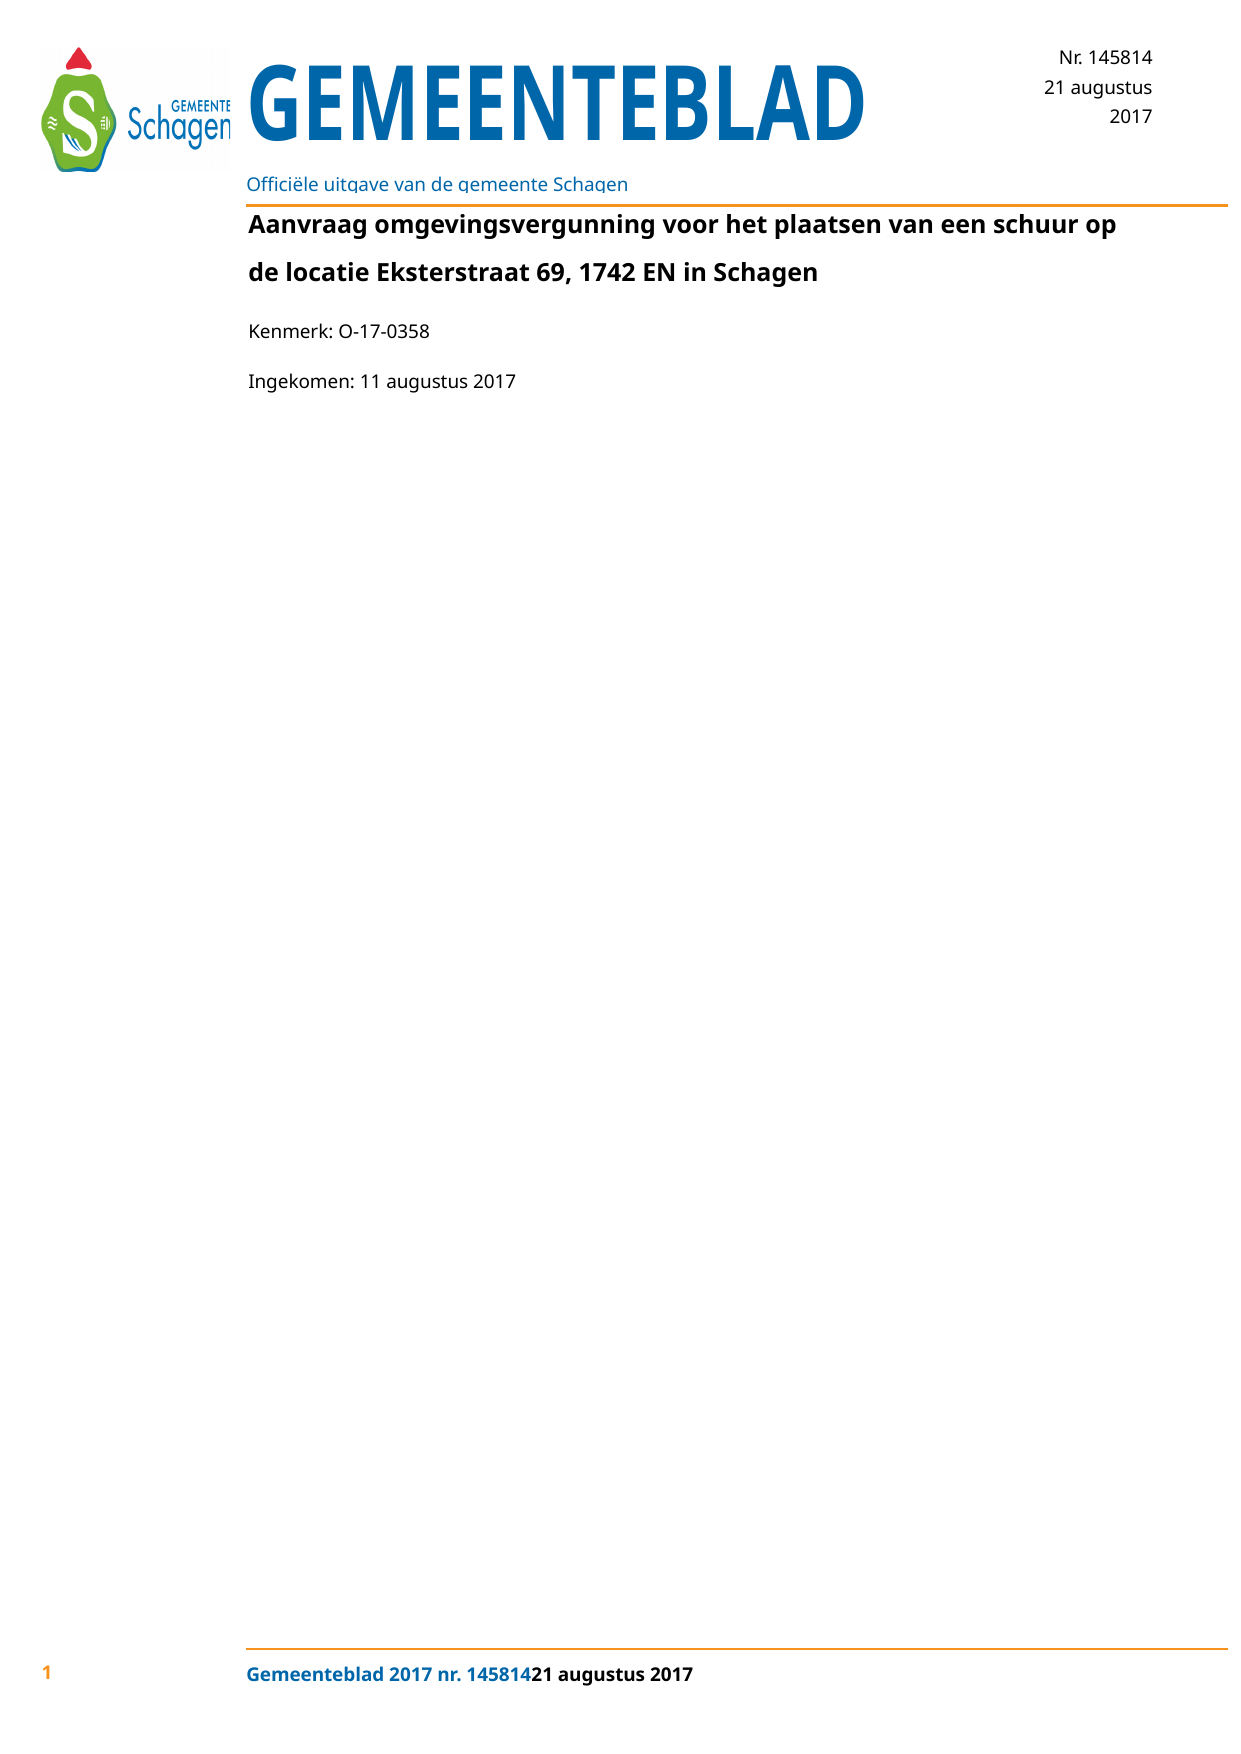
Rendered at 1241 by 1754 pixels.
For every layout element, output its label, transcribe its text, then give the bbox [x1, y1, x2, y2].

picture [41, 47, 231, 172]
text Kenmerk: O-17-0358 [248, 318, 1152, 344]
text Aanvraag omgevingsvergunning voor het plaatsen van een schuur op de locatie Eksterstraat 69, 1742 EN in Schagen [248, 207, 1152, 288]
text Ingekomen: 11 augustus 2017 [248, 368, 1152, 394]
